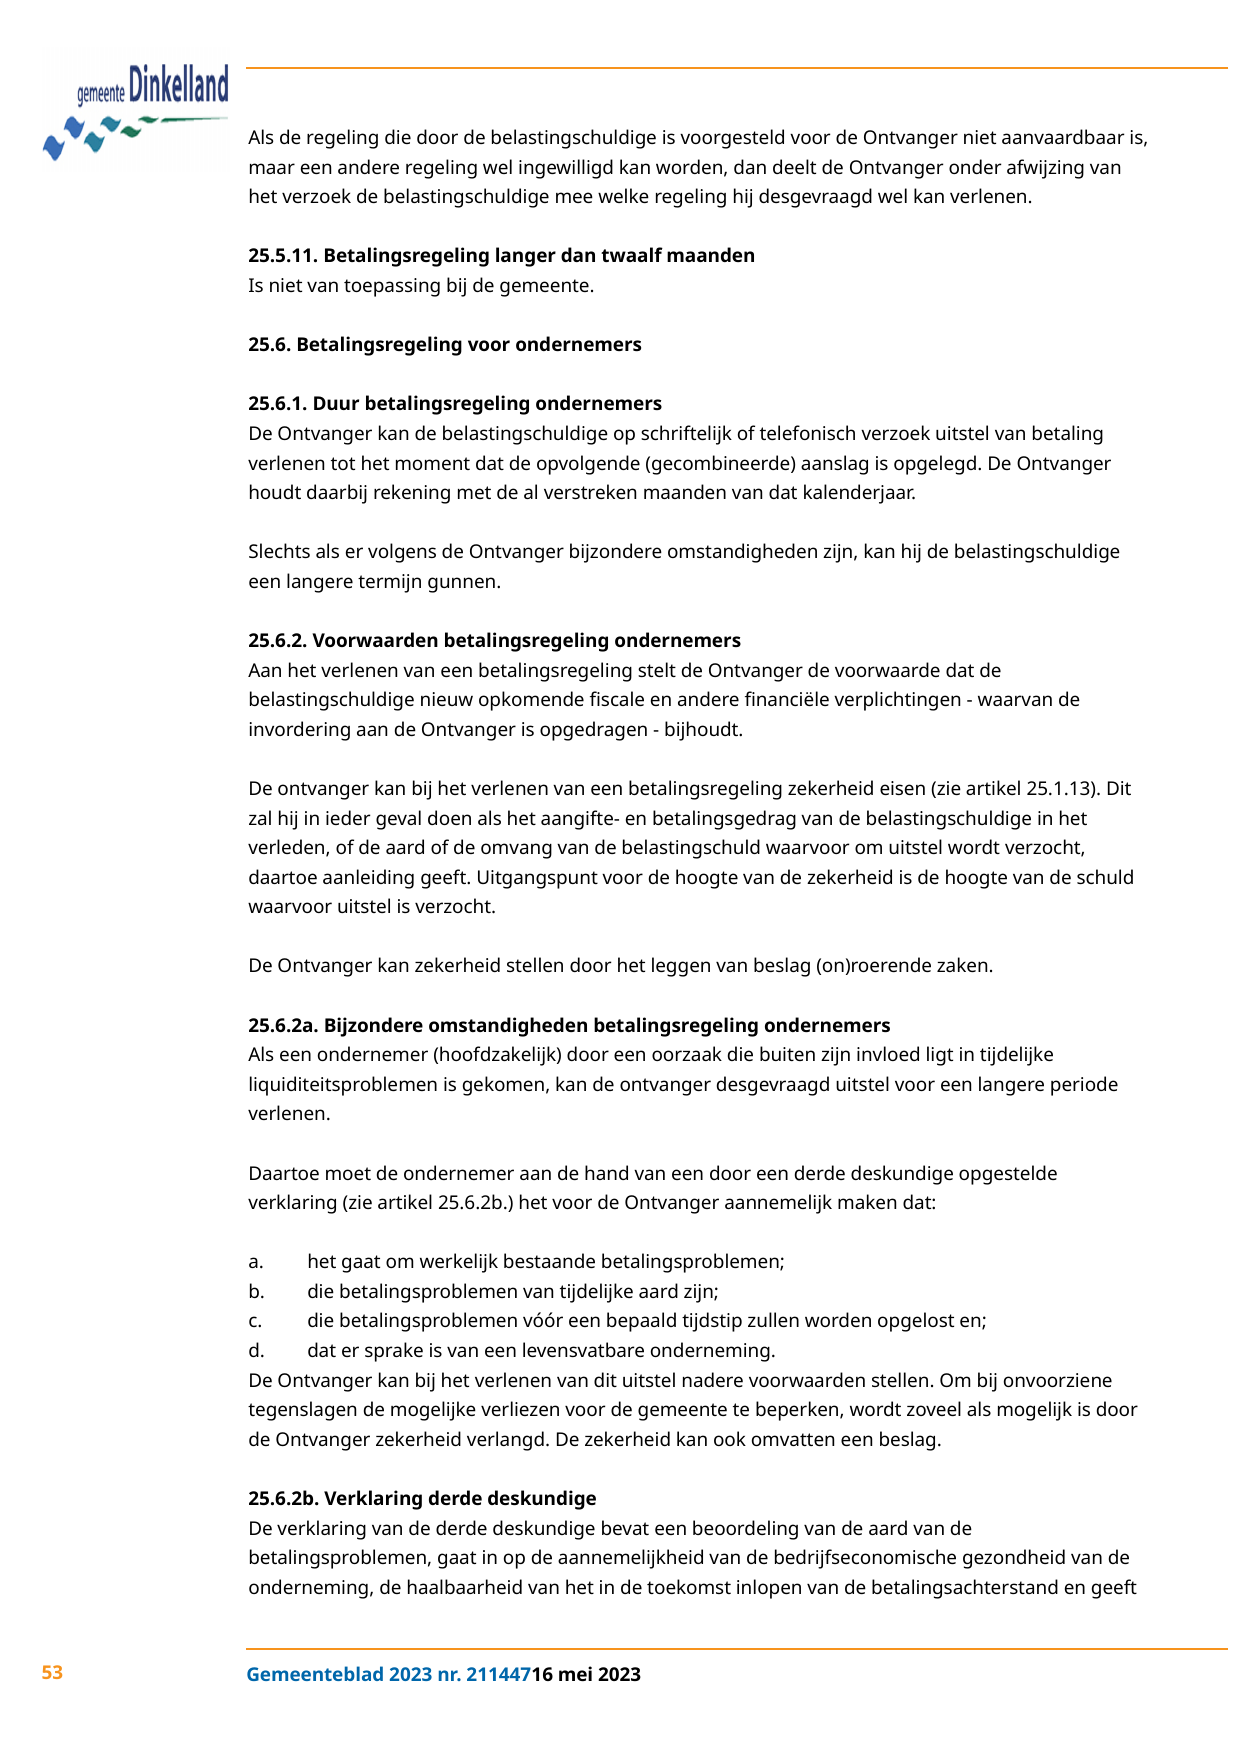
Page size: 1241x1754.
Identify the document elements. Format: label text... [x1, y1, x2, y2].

text De Ontvanger kan bij het verlenen van dit uitstel nadere voorwaarden stellen. Om bij onvoorziene tegenslagen de mogelijke verliezen voor de gemeente te beperken, wordt zoveel als mogelijk is door de Ontvanger zekerheid verlangd. De zekerheid kan ook omvatten een beslag. [248, 1367, 1152, 1452]
text Als de regeling die door de belastingschuldige is voorgesteld voor de Ontvanger niet aanvaardbaar is, maar een andere regeling wel ingewilligd kan worden, dan deelt de Ontvanger onder afwijzing van het verzoek de belastingschuldige mee welke regeling hij desgevraagd wel kan verlenen. [248, 124, 1152, 209]
text 25.5.11. Betalingsregeling langer dan twaalf maanden [248, 243, 1152, 268]
text 25.6.2a. Bijzondere omstandigheden betalingsregeling ondernemers [248, 1012, 1152, 1038]
text Slechts als er volgens de Ontvanger bijzondere omstandigheden zijn, kan hij de belastingschuldige een langere termijn gunnen. [248, 538, 1152, 594]
text 25.6.2b. Verklaring derde deskundige [248, 1485, 1152, 1511]
text Is niet van toepassing bij de gemeente. [248, 272, 1152, 298]
list die betalingsproblemen van tijdelijke aard zijn; [248, 1278, 1152, 1304]
list het gaat om werkelijk bestaande betalingsproblemen; [248, 1248, 1152, 1274]
text Daartoe moet de ondernemer aan de hand van een door een derde deskundige opgestelde verklaring (zie artikel 25.6.2b.) het voor de Ontvanger aannemelijk maken dat: [248, 1160, 1152, 1215]
list die betalingsproblemen vóór een bepaald tijdstip zullen worden opgelost en; [248, 1308, 1152, 1333]
list dat er sprake is van een levensvatbare onderneming. [248, 1337, 1152, 1363]
text 25.6. Betalingsregeling voor ondernemers [248, 331, 1152, 357]
picture [41, 47, 231, 172]
text De Ontvanger kan de belastingschuldige op schriftelijk of telefonisch verzoek uitstel van betaling verlenen tot het moment dat de opvolgende (gecombineerde) aanslag is opgelegd. De Ontvanger houdt daarbij rekening met de al verstreken maanden van dat kalenderjaar. [248, 420, 1152, 505]
text Als een ondernemer (hoofdzakelijk) door een oorzaak die buiten zijn invloed ligt in tijdelijke liquiditeitsproblemen is gekomen, kan de ontvanger desgevraagd uitstel voor een langere periode verlenen. [248, 1041, 1152, 1126]
text De verklaring van de derde deskundige bevat een beoordeling van de aard van de betalingsproblemen, gaat in op de aannemelijkheid van de bedrijfseconomische gezondheid van de onderneming, de haalbaarheid van het in de toekomst inlopen van de betalingsachterstand en geeft [248, 1515, 1152, 1600]
text De Ontvanger kan zekerheid stellen door het leggen van beslag (on)roerende zaken. [248, 953, 1152, 978]
text Aan het verlenen van een betalingsregeling stelt de Ontvanger de voorwaarde dat de belastingschuldige nieuw opkomende fiscale en andere financiële verplichtingen - waarvan de invordering aan de Ontvanger is opgedragen - bijhoudt. [248, 657, 1152, 742]
text 25.6.2. Voorwaarden betalingsregeling ondernemers [248, 627, 1152, 653]
text De ontvanger kan bij het verlenen van een betalingsregeling zekerheid eisen (zie artikel 25.1.13). Dit zal hij in ieder geval doen als het aangifte- en betalingsgedrag van de belastingschuldige in het verleden, of de aard of de omvang van de belastingschuld waarvoor om uitstel wordt verzocht, daartoe aanleiding geeft. Uitgangspunt voor de hoogte van de zekerheid is de hoogte van de schuld waarvoor uitstel is verzocht. [248, 775, 1152, 919]
text 25.6.1. Duur betalingsregeling ondernemers [248, 391, 1152, 416]
